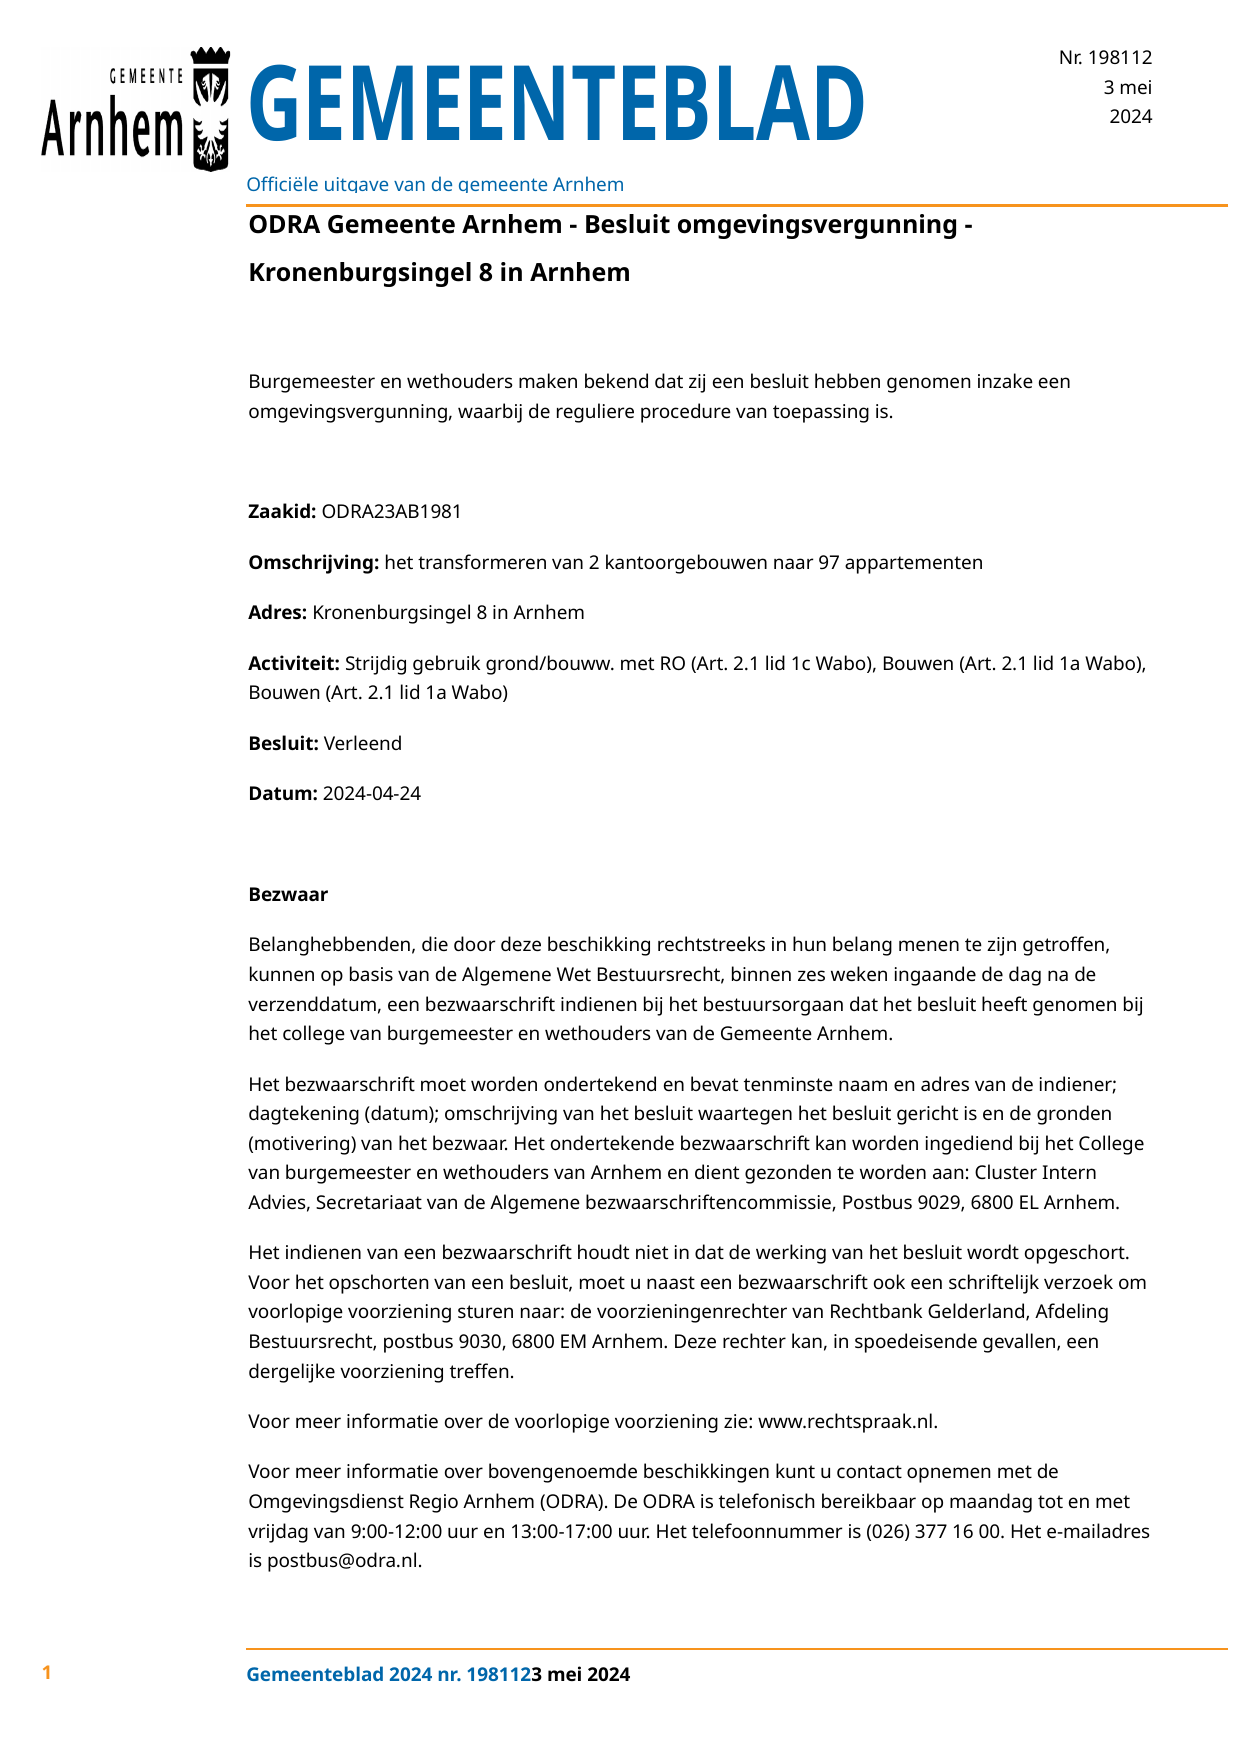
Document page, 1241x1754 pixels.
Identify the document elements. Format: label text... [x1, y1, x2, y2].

text Zaakid: ODRA23AB1981 [248, 499, 1152, 524]
text Bezwaar [248, 881, 1152, 907]
text Adres: Kronenburgsingel 8 in Arnhem [248, 599, 1152, 625]
text Besluit: Verleend [248, 730, 1152, 756]
text Omschrijving: het transformeren van 2 kantoorgebouwen naar 97 appartementen [248, 549, 1152, 575]
text Belanghebbenden, die door deze beschikking rechtstreeks in hun belang menen te zijn getroffen, kunnen op basis van de Algemene Wet Bestuursrecht, binnen zes weken ingaande de dag na de verzenddatum, een bezwaarschrift indienen bij het bestuursorgaan dat het besluit heeft genomen bij het college van burgemeester en wethouders van de Gemeente Arnhem. [248, 932, 1152, 1046]
text Datum: 2024-04-24 [248, 780, 1152, 806]
text Voor meer informatie over de voorlopige voorziening zie: www.rechtspraak.nl. [248, 1408, 1152, 1434]
text Burgemeester en wethouders maken bekend dat zij een besluit hebben genomen inzake een omgevingsvergunning, waarbij de reguliere procedure van toepassing is. [248, 368, 1152, 424]
text Het bezwaarschrift moet worden ondertekend en bevat tenminste naam en adres van de indiener; dagtekening (datum); omschrijving van het besluit waartegen het besluit gericht is en de gronden (motivering) van het bezwaar. Het ondertekende bezwaarschrift kan worden ingediend bij het College van burgemeester en wethouders van Arnhem en dient gezonden te worden aan: Cluster Intern Advies, Secretariaat van de Algemene bezwaarschriftencommissie, Postbus 9029, 6800 EL Arnhem. [248, 1071, 1152, 1215]
text Activiteit: Strijdig gebruik grond/bouww. met RO (Art. 2.1 lid 1c Wabo), Bouwen (Art. 2.1 lid 1a Wabo), Bouwen (Art. 2.1 lid 1a Wabo) [248, 650, 1152, 705]
text ODRA Gemeente Arnhem - Besluit omgevingsvergunning - Kronenburgsingel 8 in Arnhem [248, 207, 1152, 288]
picture [41, 47, 231, 172]
text Voor meer informatie over bovengenoemde beschikkingen kunt u contact opnemen met de Omgevingsdienst Regio Arnhem (ODRA). De ODRA is telefonisch bereikbaar op maandag tot en met vrijdag van 9:00-12:00 uur en 13:00-17:00 uur. Het telefoonnummer is (026) 377 16 00. Het e-mailadres is postbus@odra.nl. [248, 1459, 1152, 1573]
text Het indienen van een bezwaarschrift houdt niet in dat de werking van het besluit wordt opgeschort. Voor het opschorten van een besluit, moet u naast een bezwaarschrift ook een schriftelijk verzoek om voorlopige voorziening sturen naar: de voorzieningenrechter van Rechtbank Gelderland, Afdeling Bestuursrecht, postbus 9030, 6800 EM Arnhem. Deze rechter kan, in spoedeisende gevallen, een dergelijke voorziening treffen. [248, 1239, 1152, 1384]
